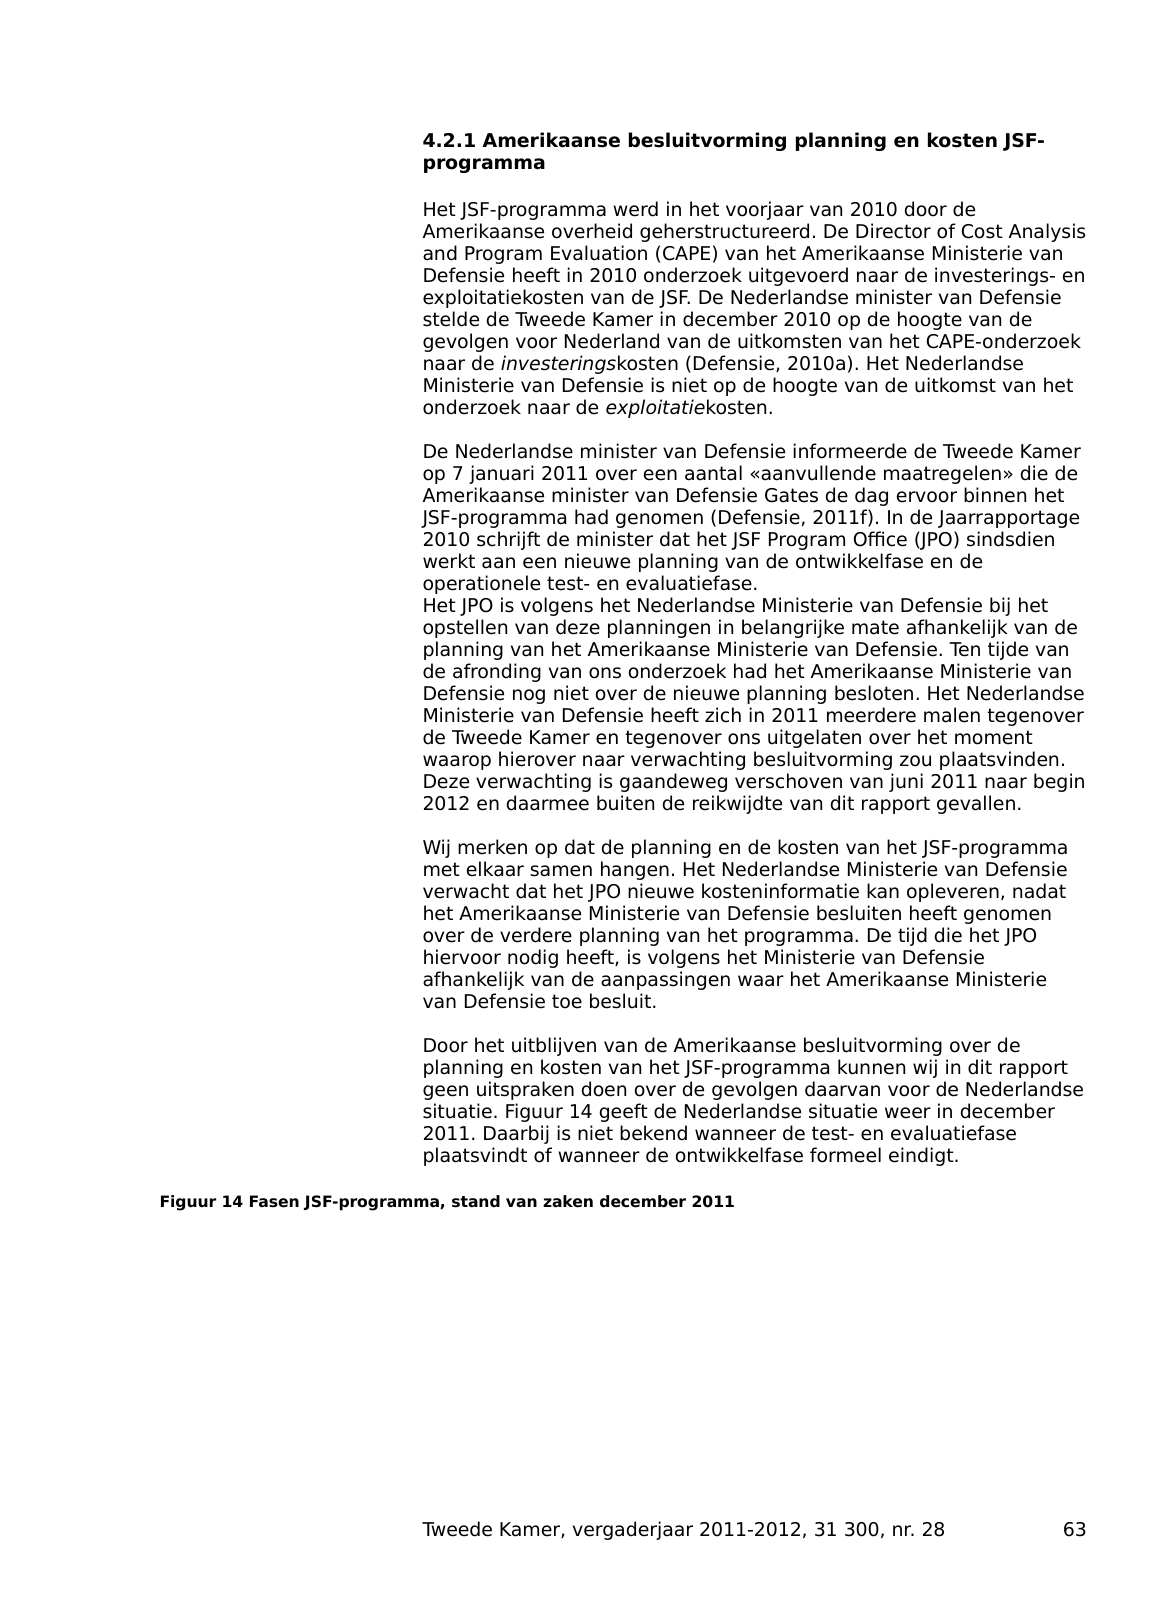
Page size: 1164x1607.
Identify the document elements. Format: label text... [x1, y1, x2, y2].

subtitle 4.2.1 Amerikaanse besluitvorming planning en kosten JSF-programma [422, 130, 1087, 174]
text Figuur 14 Fasen JSF-programma, stand van zaken december 2011 [159, 1193, 1163, 1211]
text De Nederlandse minister van Defensie informeerde de Tweede Kamer op 7 januari 2011 over een aantal «aanvullende maatregelen» die de Amerikaanse minister van Defensie Gates de dag ervoor binnen het JSF-programma had genomen (Defensie, 2011f). In de Jaarrapportage 2010 schrijft de minister dat het JSF Program Office (JPO) sindsdien werkt aan een nieuwe planning van de ontwikkelfase en de operationele test- en evaluatiefase. [422, 441, 1087, 595]
text Door het uitblijven van de Amerikaanse besluitvorming over de planning en kosten van het JSF-programma kunnen wij in dit rapport geen uitspraken doen over de gevolgen daarvan voor de Nederlandse situatie. Figuur 14 geeft de Nederlandse situatie weer in december 2011. Daarbij is niet bekend wanneer de test- en evaluatiefase plaatsvindt of wanneer de ontwikkelfase formeel eindigt. [422, 1035, 1087, 1167]
text Het JSF-programma werd in het voorjaar van 2010 door de Amerikaanse overheid geherstructureerd. De Director of Cost Analysis and Program Evaluation (CAPE) van het Amerikaanse Ministerie van Defensie heeft in 2010 onderzoek uitgevoerd naar de investerings- en exploitatiekosten van de JSF. De Nederlandse minister van Defensie stelde de Tweede Kamer in december 2010 op de hoogte van de gevolgen voor Nederland van de uitkomsten van het CAPE-onderzoek naar de investeringskosten (Defensie, 2010a). Het Nederlandse Ministerie van Defensie is niet op de hoogte van de uitkomst van het onderzoek naar de exploitatiekosten. [422, 199, 1087, 419]
text Het JPO is volgens het Nederlandse Ministerie van Defensie bij het opstellen van deze planningen in belangrijke mate afhankelijk van de planning van het Amerikaanse Ministerie van Defensie. Ten tijde van de afronding van ons onderzoek had het Amerikaanse Ministerie van Defensie nog niet over de nieuwe planning besloten. Het Nederlandse Ministerie van Defensie heeft zich in 2011 meerdere malen tegenover de Tweede Kamer en tegenover ons uitgelaten over het moment waarop hierover naar verwachting besluitvorming zou plaatsvinden. Deze verwachting is gaandeweg verschoven van juni 2011 naar begin 2012 en daarmee buiten de reikwijdte van dit rapport gevallen. [422, 595, 1087, 814]
text Wij merken op dat de planning en de kosten van het JSF-programma met elkaar samen hangen. Het Nederlandse Ministerie van Defensie verwacht dat het JPO nieuwe kosteninformatie kan opleveren, nadat het Amerikaanse Ministerie van Defensie besluiten heeft genomen over de verdere planning van het programma. De tijd die het JPO hiervoor nodig heeft, is volgens het Ministerie van Defensie afhankelijk van de aanpassingen waar het Amerikaanse Ministerie van Defensie toe besluit. [422, 837, 1087, 1012]
